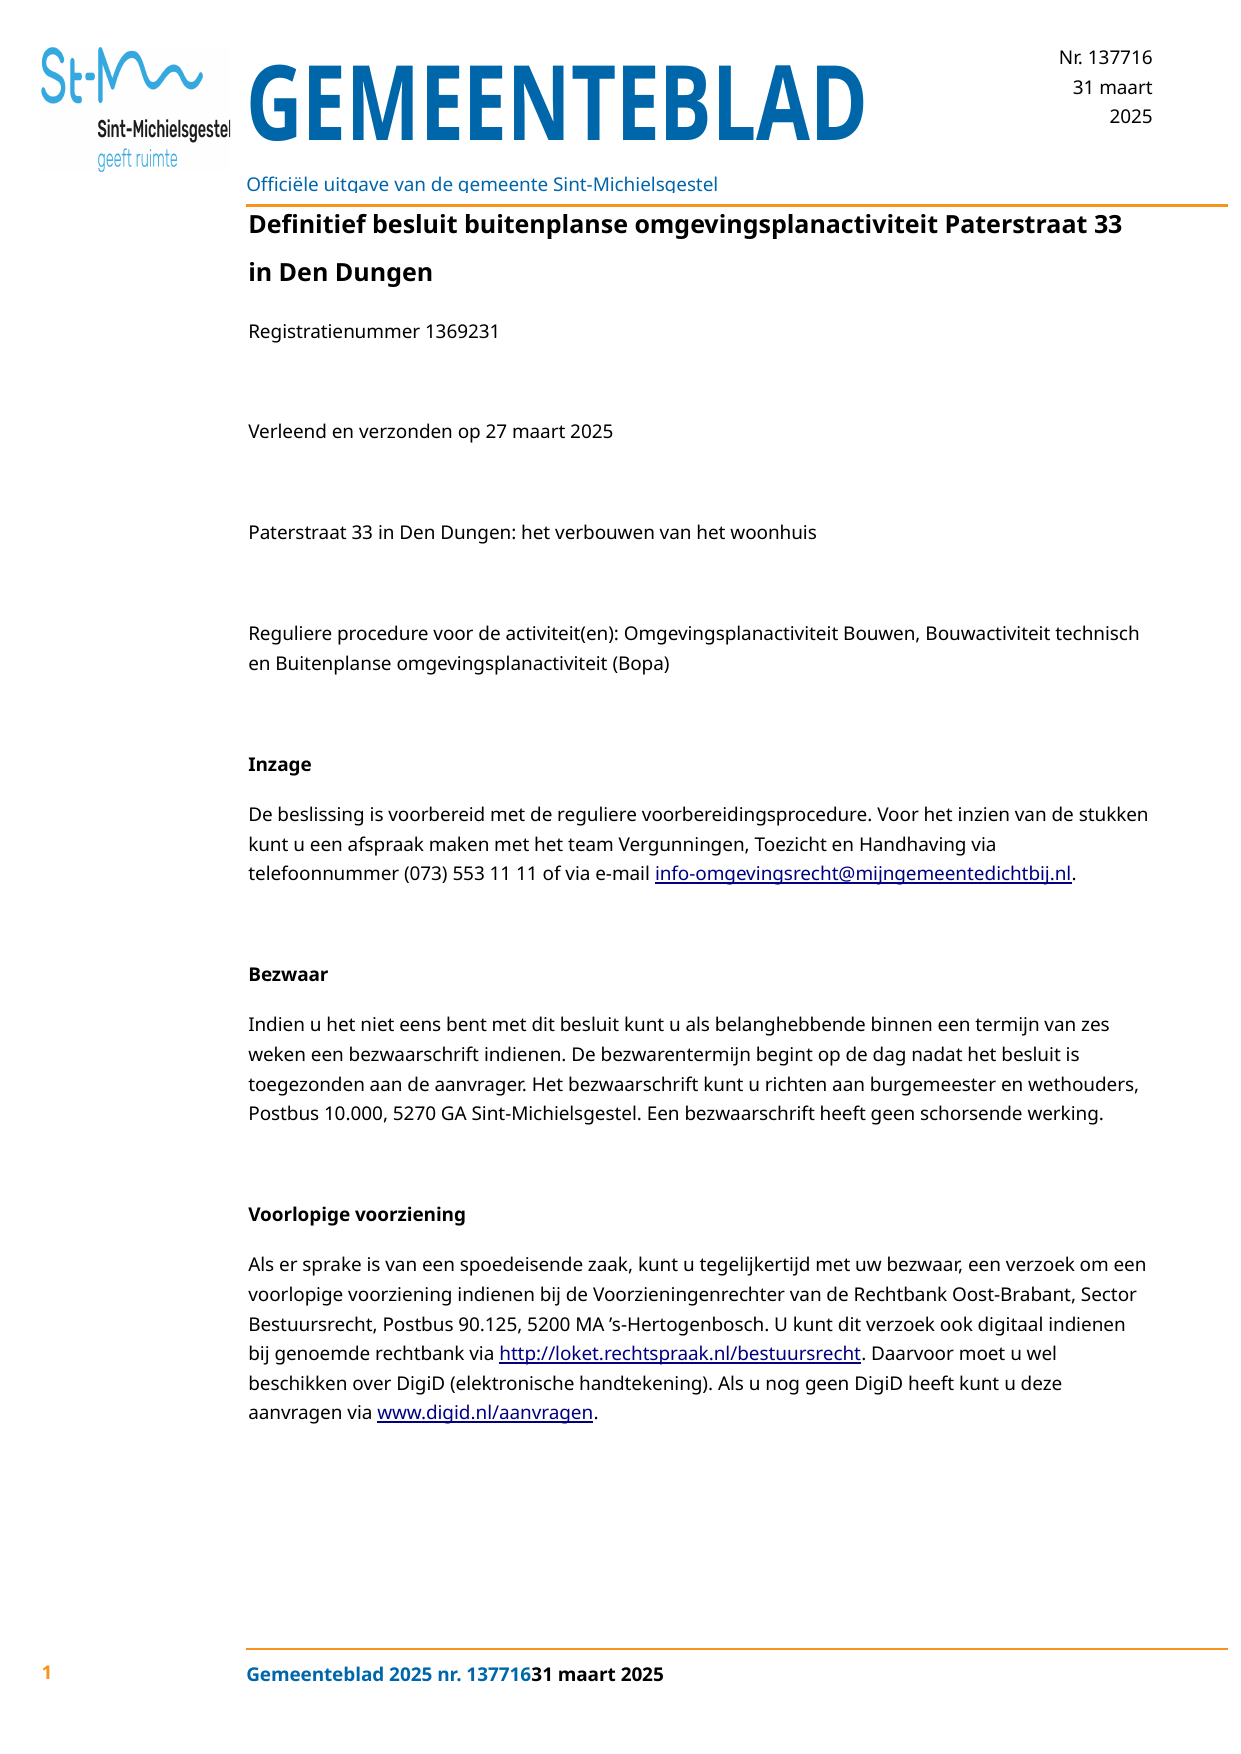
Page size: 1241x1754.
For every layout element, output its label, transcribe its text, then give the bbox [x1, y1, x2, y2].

text Indien u het niet eens bent met dit besluit kunt u als belanghebbende binnen een termijn van zes weken een bezwaarschrift indienen. De bezwarentermijn begint op de dag nadat het besluit is toegezonden aan de aanvrager. Het bezwaarschrift kunt u richten aan burgemeester en wethouders, Postbus 10.000, 5270 GA Sint-Michielsgestel. Een bezwaarschrift heeft geen schorsende werking. [248, 1012, 1152, 1126]
text Als er sprake is van een spoedeisende zaak, kunt u tegelijkertijd met uw bezwaar, een verzoek om een voorlopige voorziening indienen bij de Voorzieningenrechter van de Rechtbank Oost-Brabant, Sector Bestuursrecht, Postbus 90.125, 5200 MA ’s-Hertogenbosch. U kunt dit verzoek ook digitaal indienen bij genoemde rechtbank via http://loket.rechtspraak.nl/bestuursrecht. Daarvoor moet u wel beschikken over DigiD (elektronische handtekening). Als u nog geen DigiD heeft kunt u deze aanvragen via www.digid.nl/aanvragen. [248, 1252, 1152, 1425]
text Bezwaar [248, 961, 1152, 987]
text Verleend en verzonden op 27 maart 2025 [248, 419, 1152, 444]
text Inzage [248, 751, 1152, 777]
picture [41, 47, 231, 172]
text De beslissing is voorbereid met de reguliere voorbereidingsprocedure. Voor het inzien van de stukken kunt u een afspraak maken met het team Vergunningen, Toezicht en Handhaving via telefoonnummer (073) 553 11 11 of via e-mail info-omgevingsrecht@mijngemeentedichtbij.nl. [248, 801, 1152, 886]
text Voorlopige voorziening [248, 1201, 1152, 1227]
text Definitief besluit buitenplanse omgevingsplanactiviteit Paterstraat 33 in Den Dungen [248, 207, 1152, 288]
text Paterstraat 33 in Den Dungen: het verbouwen van het woonhuis [248, 519, 1152, 545]
text Reguliere procedure voor de activiteit(en): Omgevingsplanactiviteit Bouwen, Bouwactiviteit technisch en Buitenplanse omgevingsplanactiviteit (Bopa) [248, 620, 1152, 676]
text Registratienummer 1369231 [248, 318, 1152, 344]
